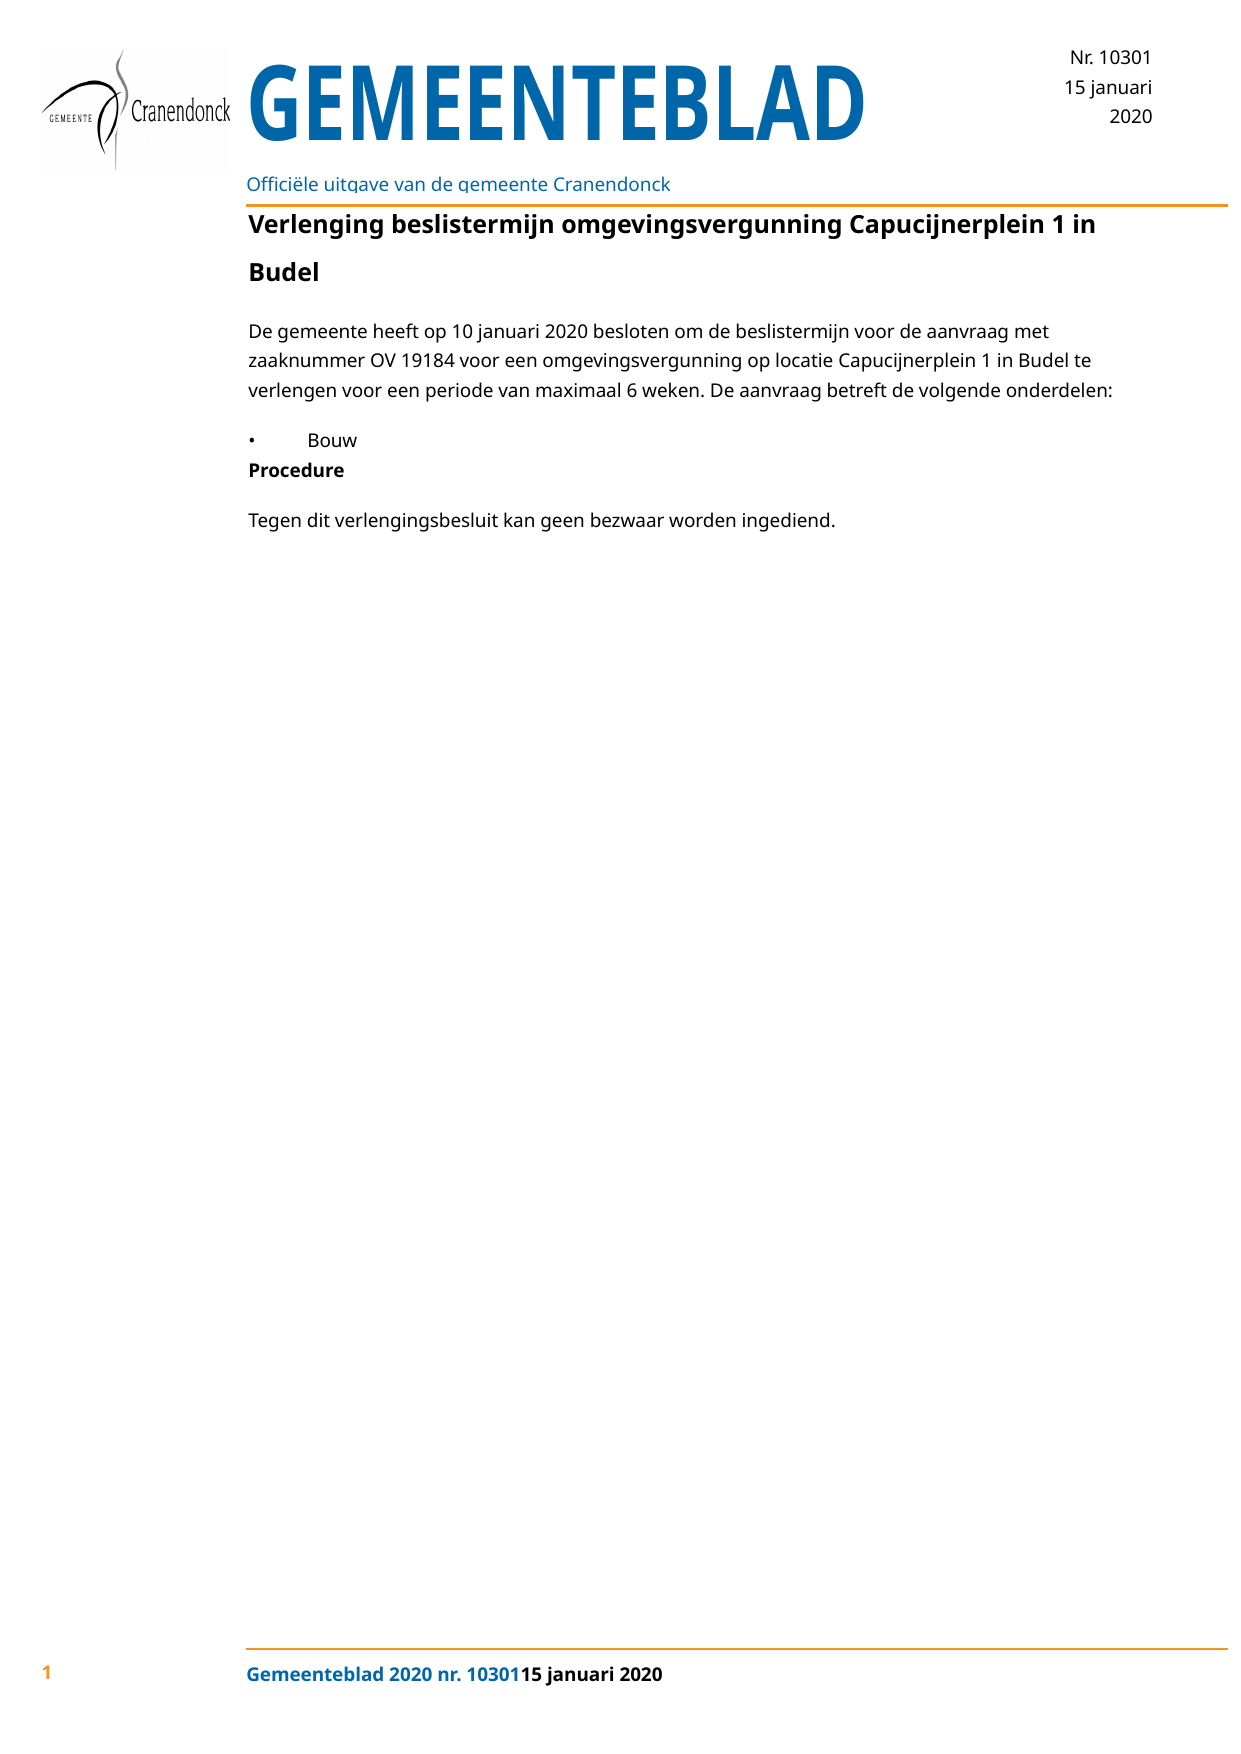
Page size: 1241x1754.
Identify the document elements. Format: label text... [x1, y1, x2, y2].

text Tegen dit verlengingsbesluit kan geen bezwaar worden ingediend. [248, 507, 1152, 533]
list Bouw [248, 427, 1152, 453]
text De gemeente heeft op 10 januari 2020 besloten om de beslistermijn voor de aanvraag met zaaknummer OV 19184 voor een omgevingsvergunning op locatie Capucijnerplein 1 in Budel te verlengen voor een periode van maximaal 6 weken. De aanvraag betreft de volgende onderdelen: [248, 318, 1152, 403]
picture [41, 47, 231, 172]
text Verlenging beslistermijn omgevingsvergunning Capucijnerplein 1 in Budel [248, 207, 1152, 288]
text Procedure [248, 457, 1152, 483]
